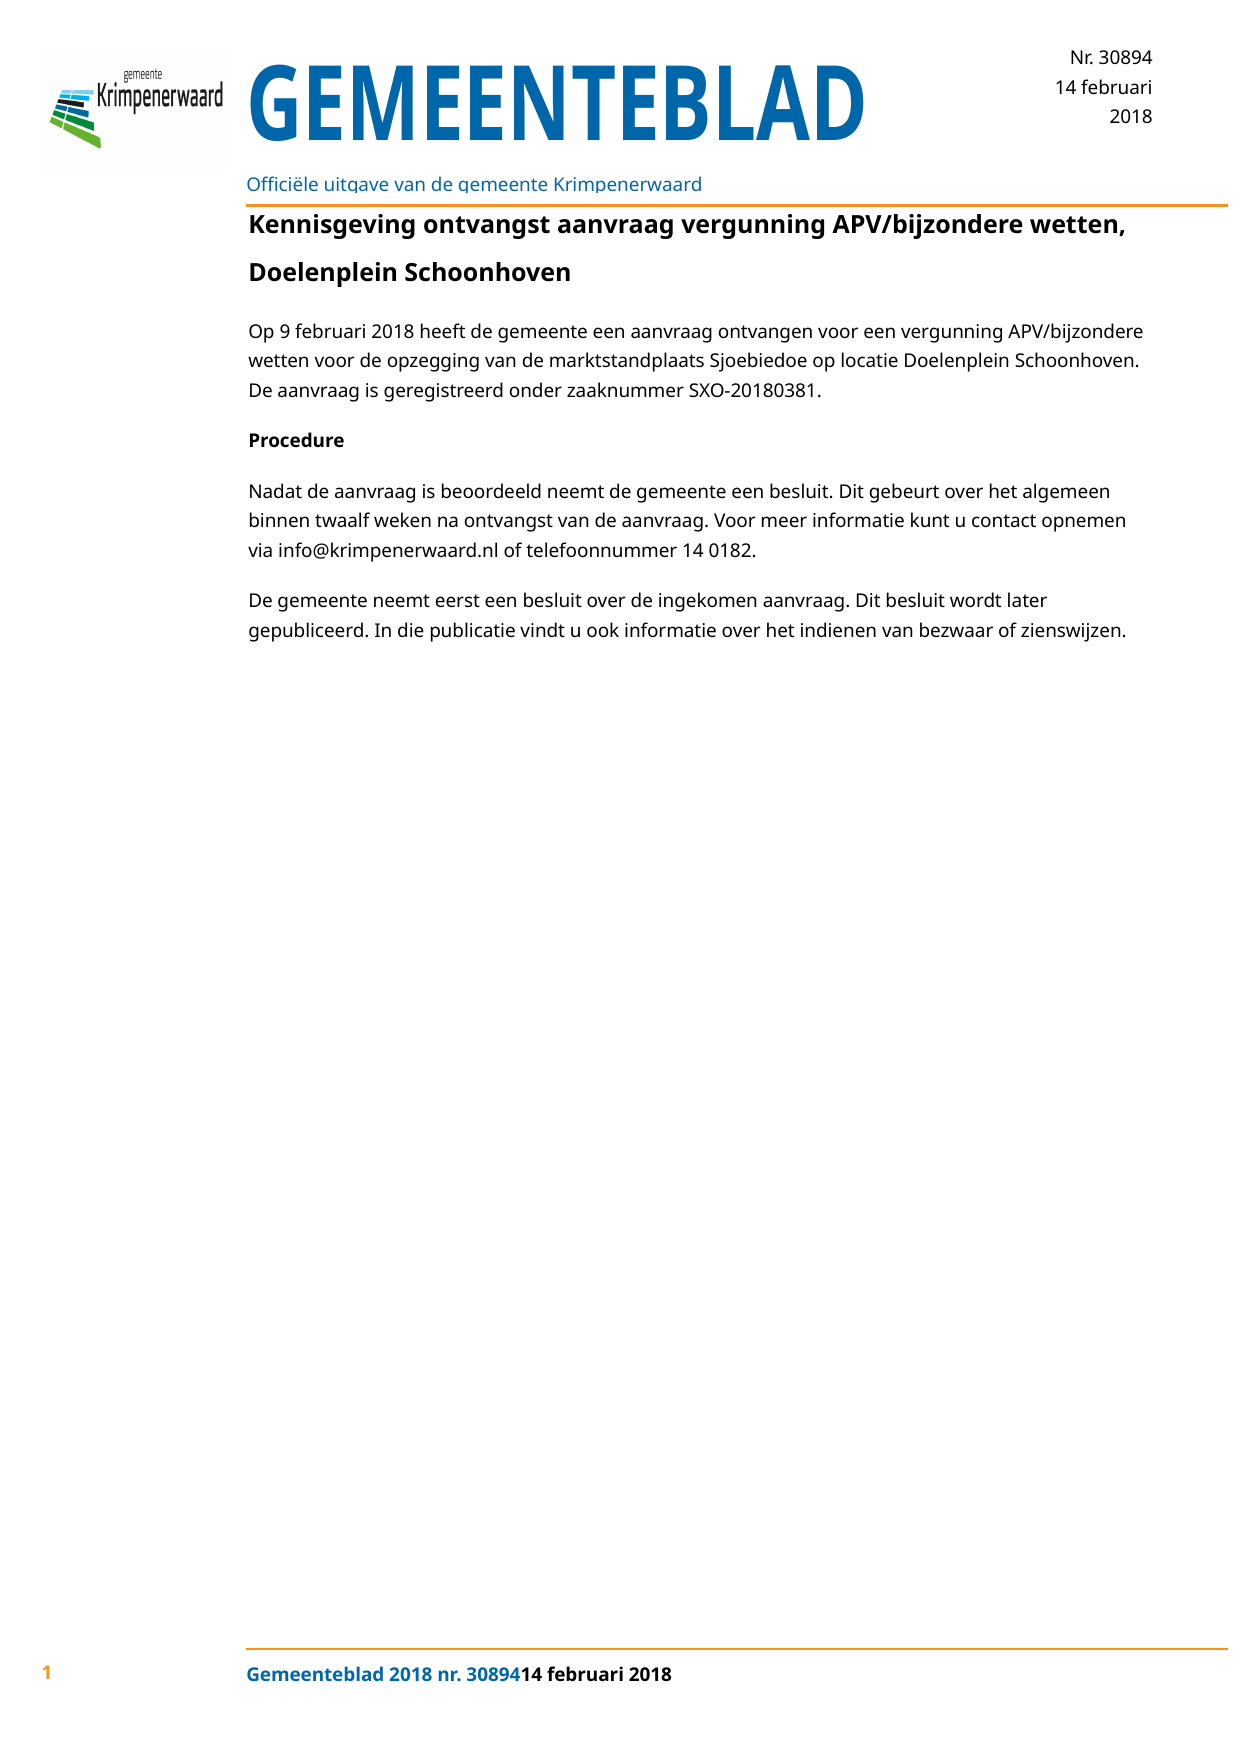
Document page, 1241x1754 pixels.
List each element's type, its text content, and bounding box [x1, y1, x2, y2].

text Kennisgeving ontvangst aanvraag vergunning APV/bijzondere wetten, Doelenplein Schoonhoven [248, 207, 1152, 288]
text De gemeente neemt eerst een besluit over de ingekomen aanvraag. Dit besluit wordt later gepubliceerd. In die publicatie vindt u ook informatie over het indienen van bezwaar of zienswijzen. [248, 587, 1152, 643]
text Procedure [248, 427, 1152, 453]
text Op 9 februari 2018 heeft de gemeente een aanvraag ontvangen voor een vergunning APV/bijzondere wetten voor de opzegging van de marktstandplaats Sjoebiedoe op locatie Doelenplein Schoonhoven. De aanvraag is geregistreerd onder zaaknummer SXO-20180381. [248, 318, 1152, 403]
text Nadat de aanvraag is beoordeeld neemt de gemeente een besluit. Dit gebeurt over het algemeen binnen twaalf weken na ontvangst van de aanvraag. Voor meer informatie kunt u contact opnemen via info@krimpenerwaard.nl of telefoonnummer 14 0182. [248, 478, 1152, 563]
picture [41, 47, 231, 172]
